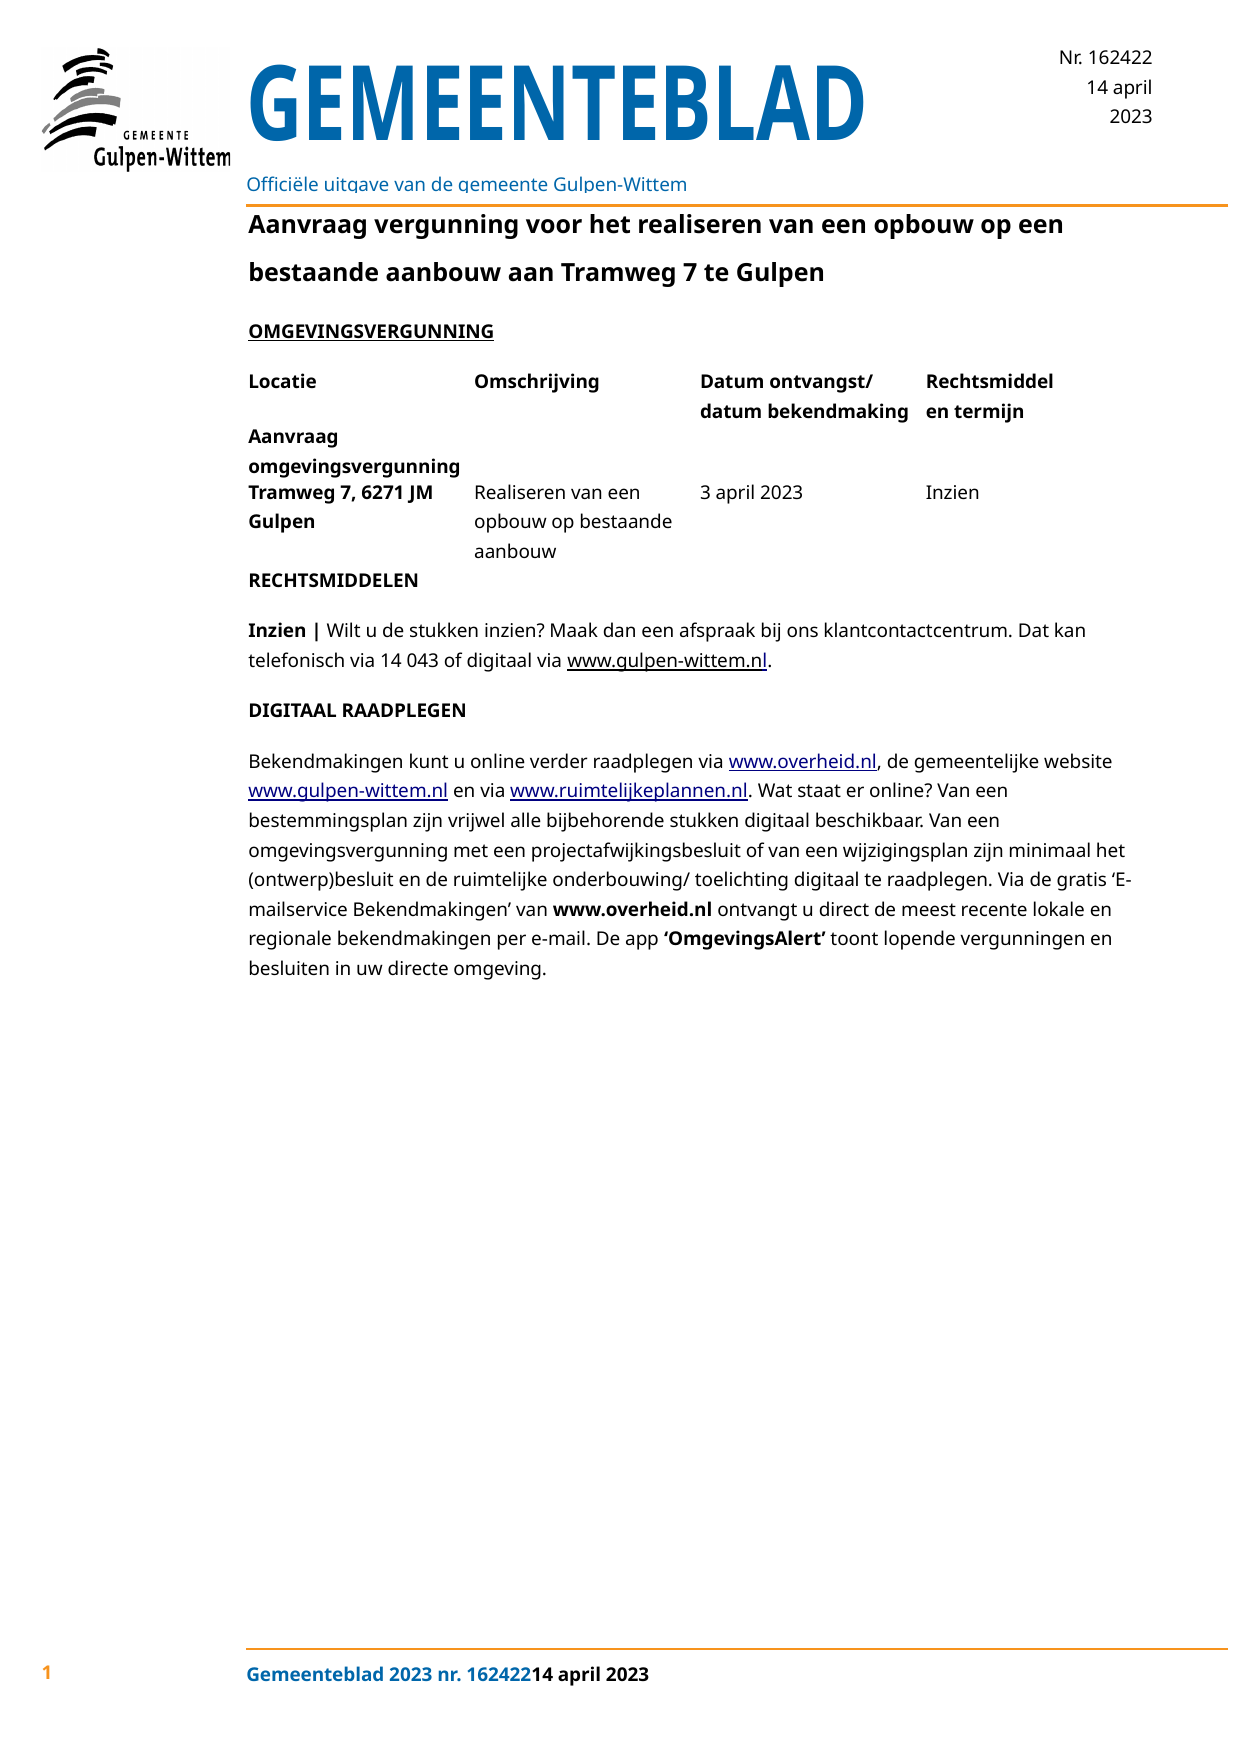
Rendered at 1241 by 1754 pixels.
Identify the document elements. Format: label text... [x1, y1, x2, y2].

table_cell Tramweg 7, 6271 JM Gulpen [248, 479, 474, 564]
table_cell Inzien [926, 479, 1152, 564]
text OMGEVINGSVERGUNNING [248, 318, 1152, 344]
picture [41, 47, 231, 172]
table_cell [926, 424, 1152, 479]
table_header Rechtsmiddel en termijn [926, 369, 1152, 424]
table_header Locatie [248, 369, 474, 424]
text RECHTSMIDDELEN [248, 567, 1152, 593]
text Bekendmakingen kunt u online verder raadplegen via www.overheid.nl, de gemeentelijke website www.gulpen-wittem.nl en via www.ruimtelijkeplannen.nl. Wat staat er online? Van een bestemmingsplan zijn vrijwel alle bijbehorende stukken digitaal beschikbaar. Van een omgevingsvergunning met een projectafwijkingsbesluit of van een wijzigingsplan zijn minimaal het (ontwerp)besluit en de ruimtelijke onderbouwing/ toelichting digitaal te raadplegen. Via de gratis ‘E-mailservice Bekendmakingen’ van www.overheid.nl ontvangt u direct de meest recente lokale en regionale bekendmakingen per e-mail. De app ‘OmgevingsAlert’ toont lopende vergunningen en besluiten in uw directe omgeving. [248, 748, 1152, 981]
text Aanvraag vergunning voor het realiseren van een opbouw op een bestaande aanbouw aan Tramweg 7 te Gulpen [248, 207, 1152, 288]
table_cell [700, 424, 926, 479]
table_cell Aanvraag omgevingsvergunning [248, 424, 474, 479]
text Inzien | Wilt u de stukken inzien? Maak dan een afspraak bij ons klantcontactcentrum. Dat kan telefonisch via 14 043 of digitaal via www.gulpen-wittem.nl. [248, 618, 1152, 673]
table_cell 3 april 2023 [700, 479, 926, 564]
table_header Datum ontvangst/ datum bekendmaking [700, 369, 926, 424]
table_cell Realiseren van een opbouw op bestaande aanbouw [474, 479, 700, 564]
table_cell [474, 424, 700, 479]
text DIGITAAL RAADPLEGEN [248, 698, 1152, 723]
table_header Omschrijving [474, 369, 700, 424]
